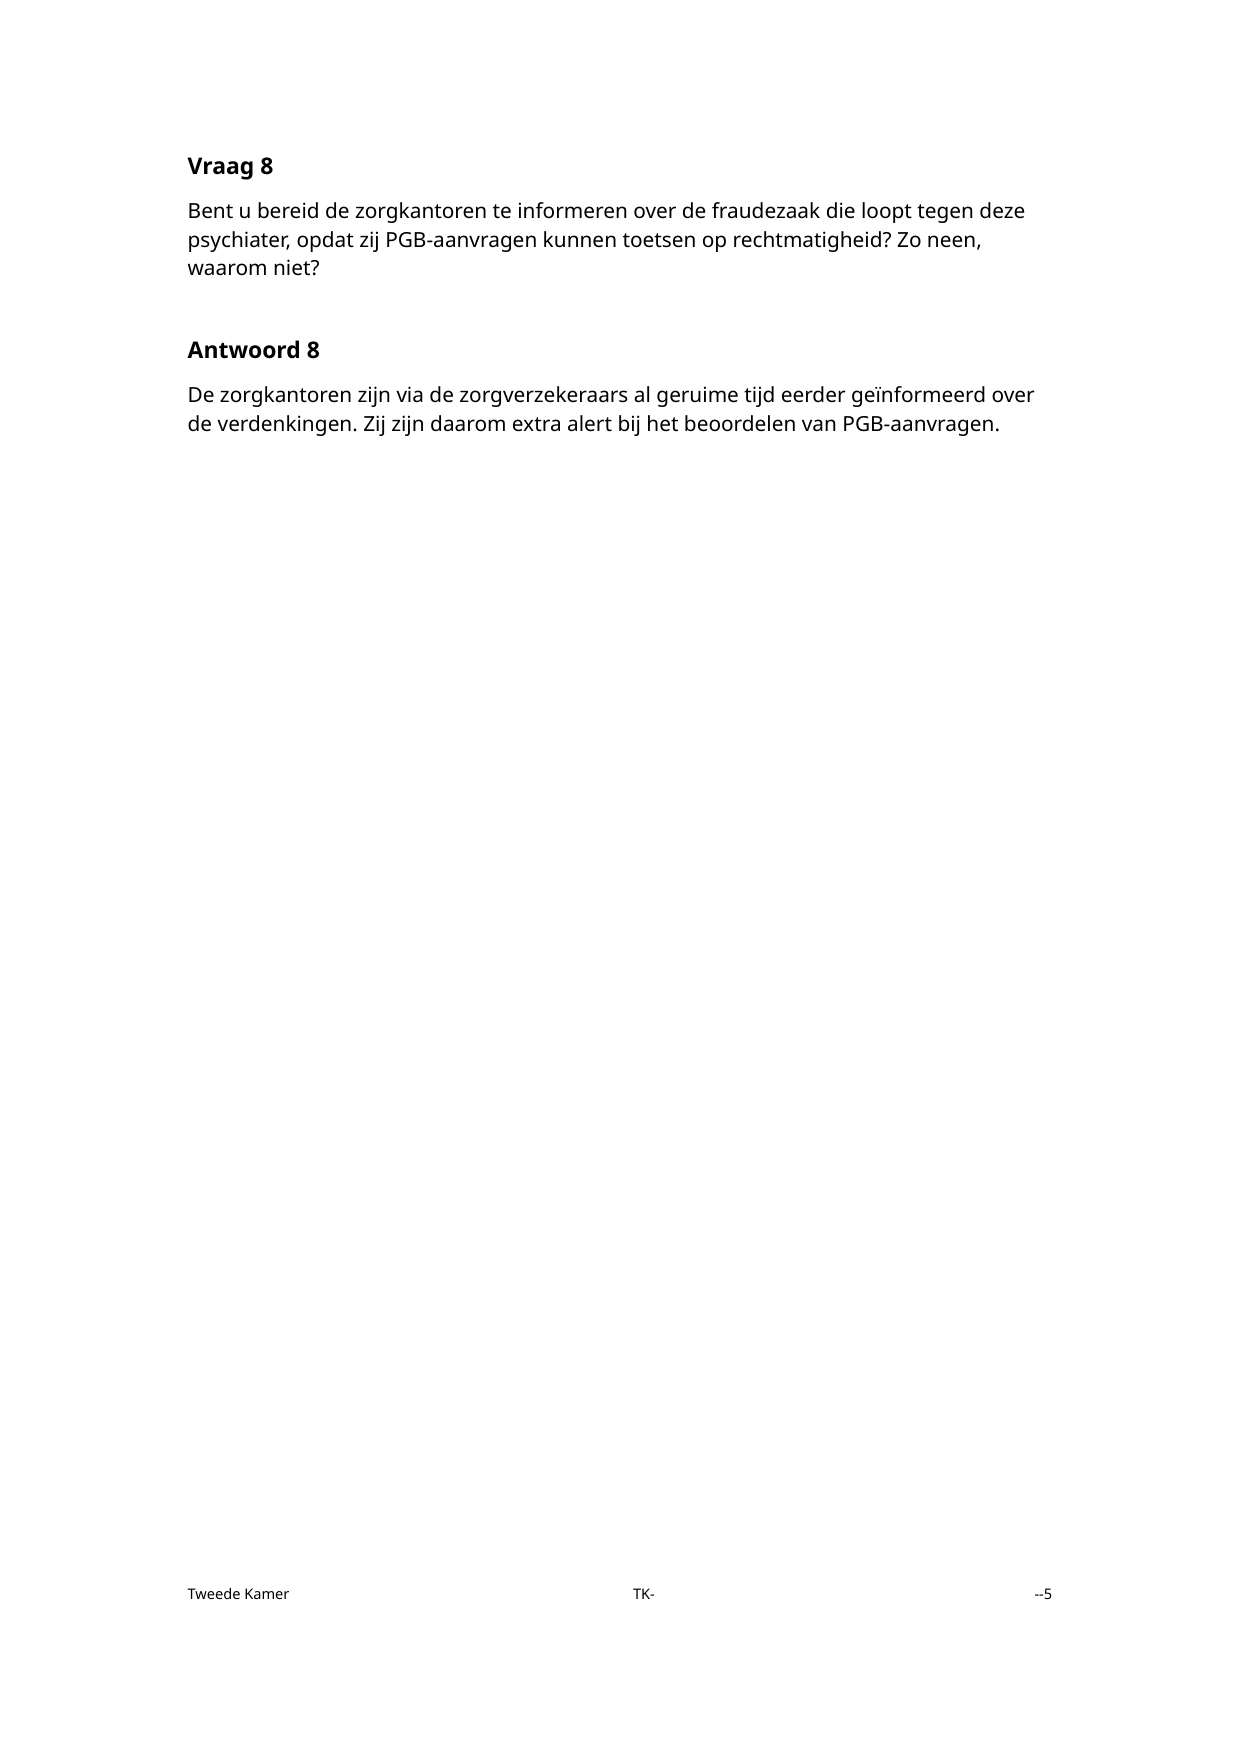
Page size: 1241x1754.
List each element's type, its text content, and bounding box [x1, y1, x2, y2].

text Bent u bereid de zorgkantoren te informeren over de fraudezaak die loopt tegen deze psychiater, opdat zij PGB-aanvragen kunnen toetsen op rechtmatigheid? Zo neen, waarom niet? [187, 196, 1053, 282]
subtitle Antwoord 8 [187, 334, 1053, 365]
subtitle Vraag 8 [187, 150, 1053, 181]
text De zorgkantoren zijn via de zorgverzekeraars al geruime tijd eerder geïnformeerd over de verdenkingen. Zij zijn daarom extra alert bij het beoordelen van PGB-aanvragen. [187, 380, 1053, 437]
